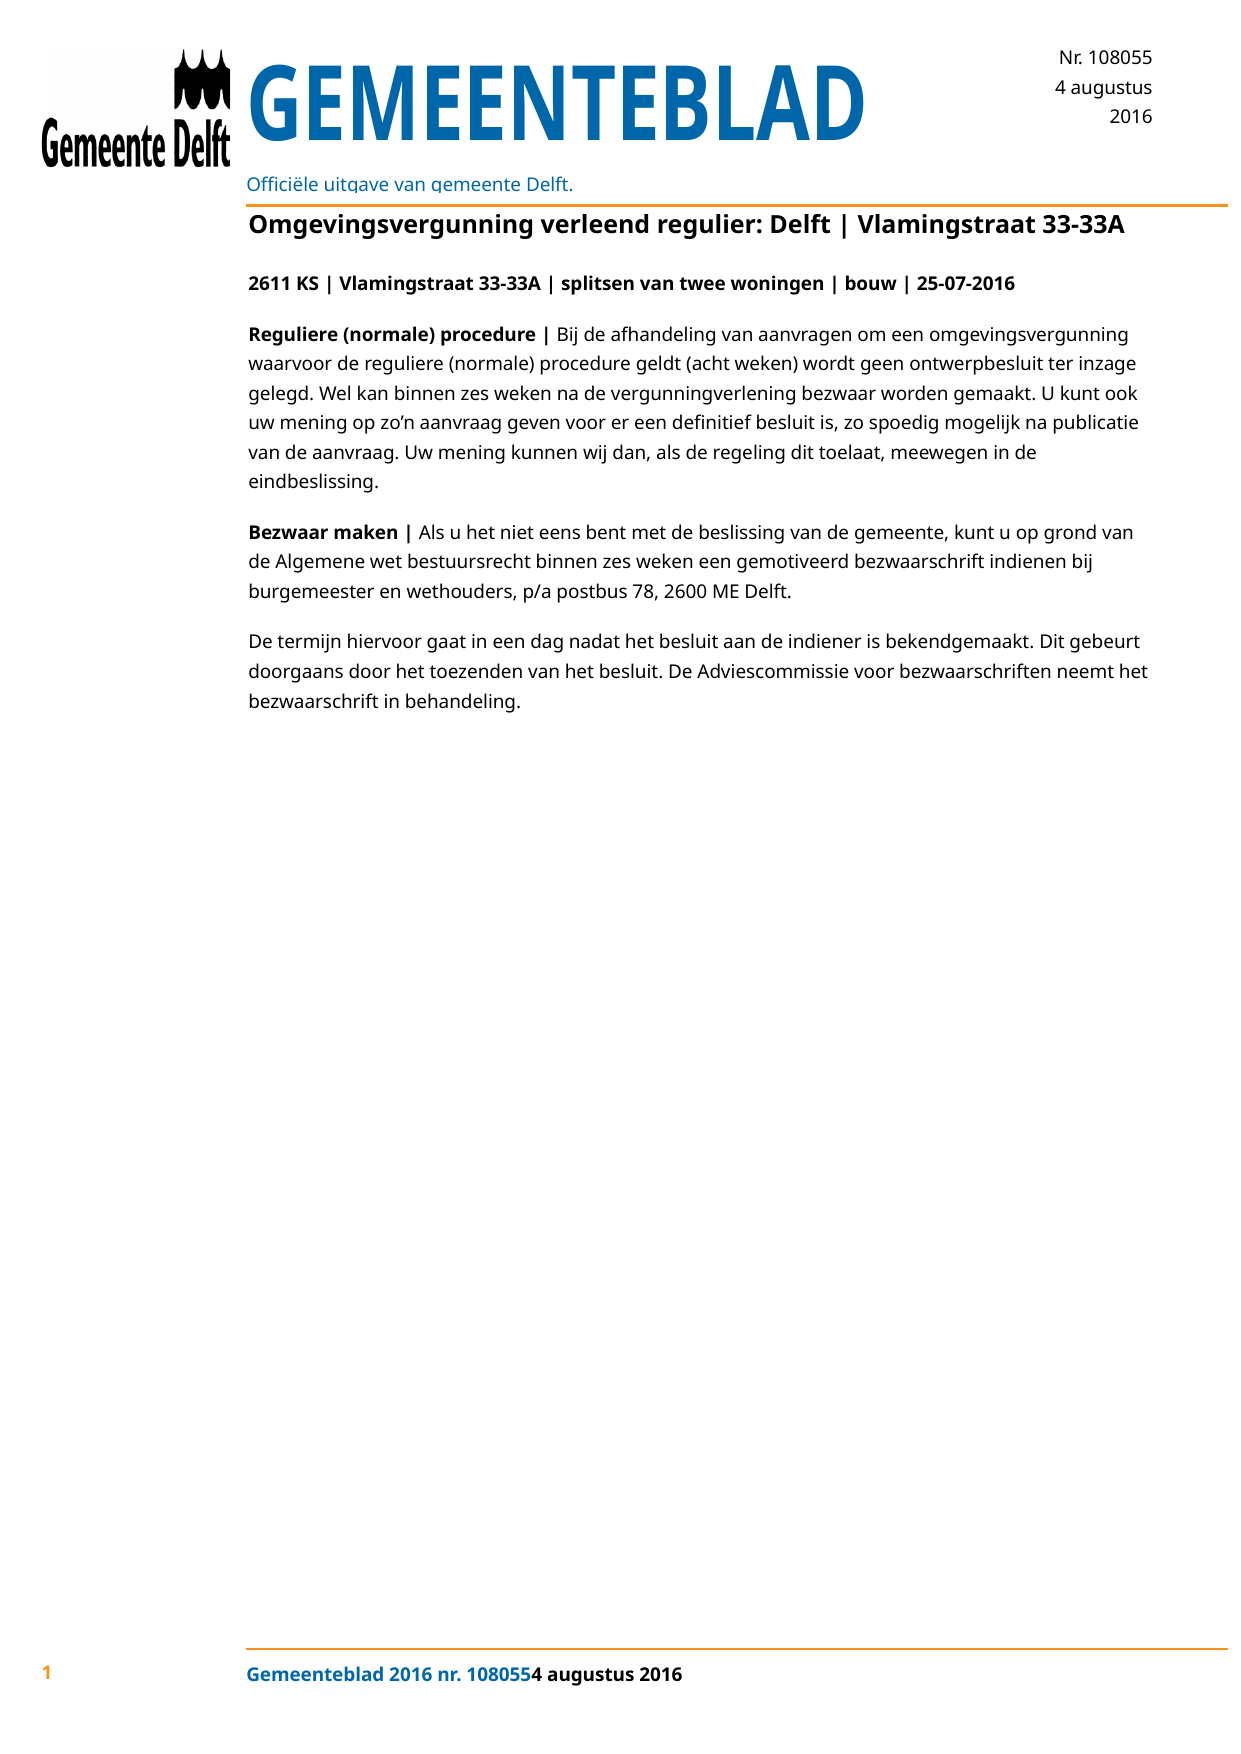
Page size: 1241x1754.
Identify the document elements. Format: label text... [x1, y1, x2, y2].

text De termijn hiervoor gaat in een dag nadat het besluit aan de indiener is bekendgemaakt. Dit gebeurt doorgaans door het toezenden van het besluit. De Adviescommissie voor bezwaarschriften neemt het bezwaarschrift in behandeling. [248, 629, 1152, 713]
picture [41, 47, 231, 172]
text Bezwaar maken | Als u het niet eens bent met de beslissing van de gemeente, kunt u op grond van de Algemene wet bestuursrecht binnen zes weken een gemotiveerd bezwaarschrift indienen bij burgemeester en wethouders, p/a postbus 78, 2600 ME Delft. [248, 519, 1152, 604]
text Omgevingsvergunning verleend regulier: Delft | Vlamingstraat 33-33A [248, 207, 1152, 241]
text 2611 KS | Vlamingstraat 33-33A | splitsen van twee woningen | bouw | 25-07-2016 [248, 270, 1152, 296]
text Reguliere (normale) procedure | Bij de afhandeling van aanvragen om een omgevingsvergunning waarvoor de reguliere (normale) procedure geldt (acht weken) wordt geen ontwerpbesluit ter inzage gelegd. Wel kan binnen zes weken na de vergunningverlening bezwaar worden gemaakt. U kunt ook uw mening op zo’n aanvraag geven voor er een definitief besluit is, zo spoedig mogelijk na publicatie van de aanvraag. Uw mening kunnen wij dan, als de regeling dit toelaat, meewegen in de eindbeslissing. [248, 321, 1152, 494]
